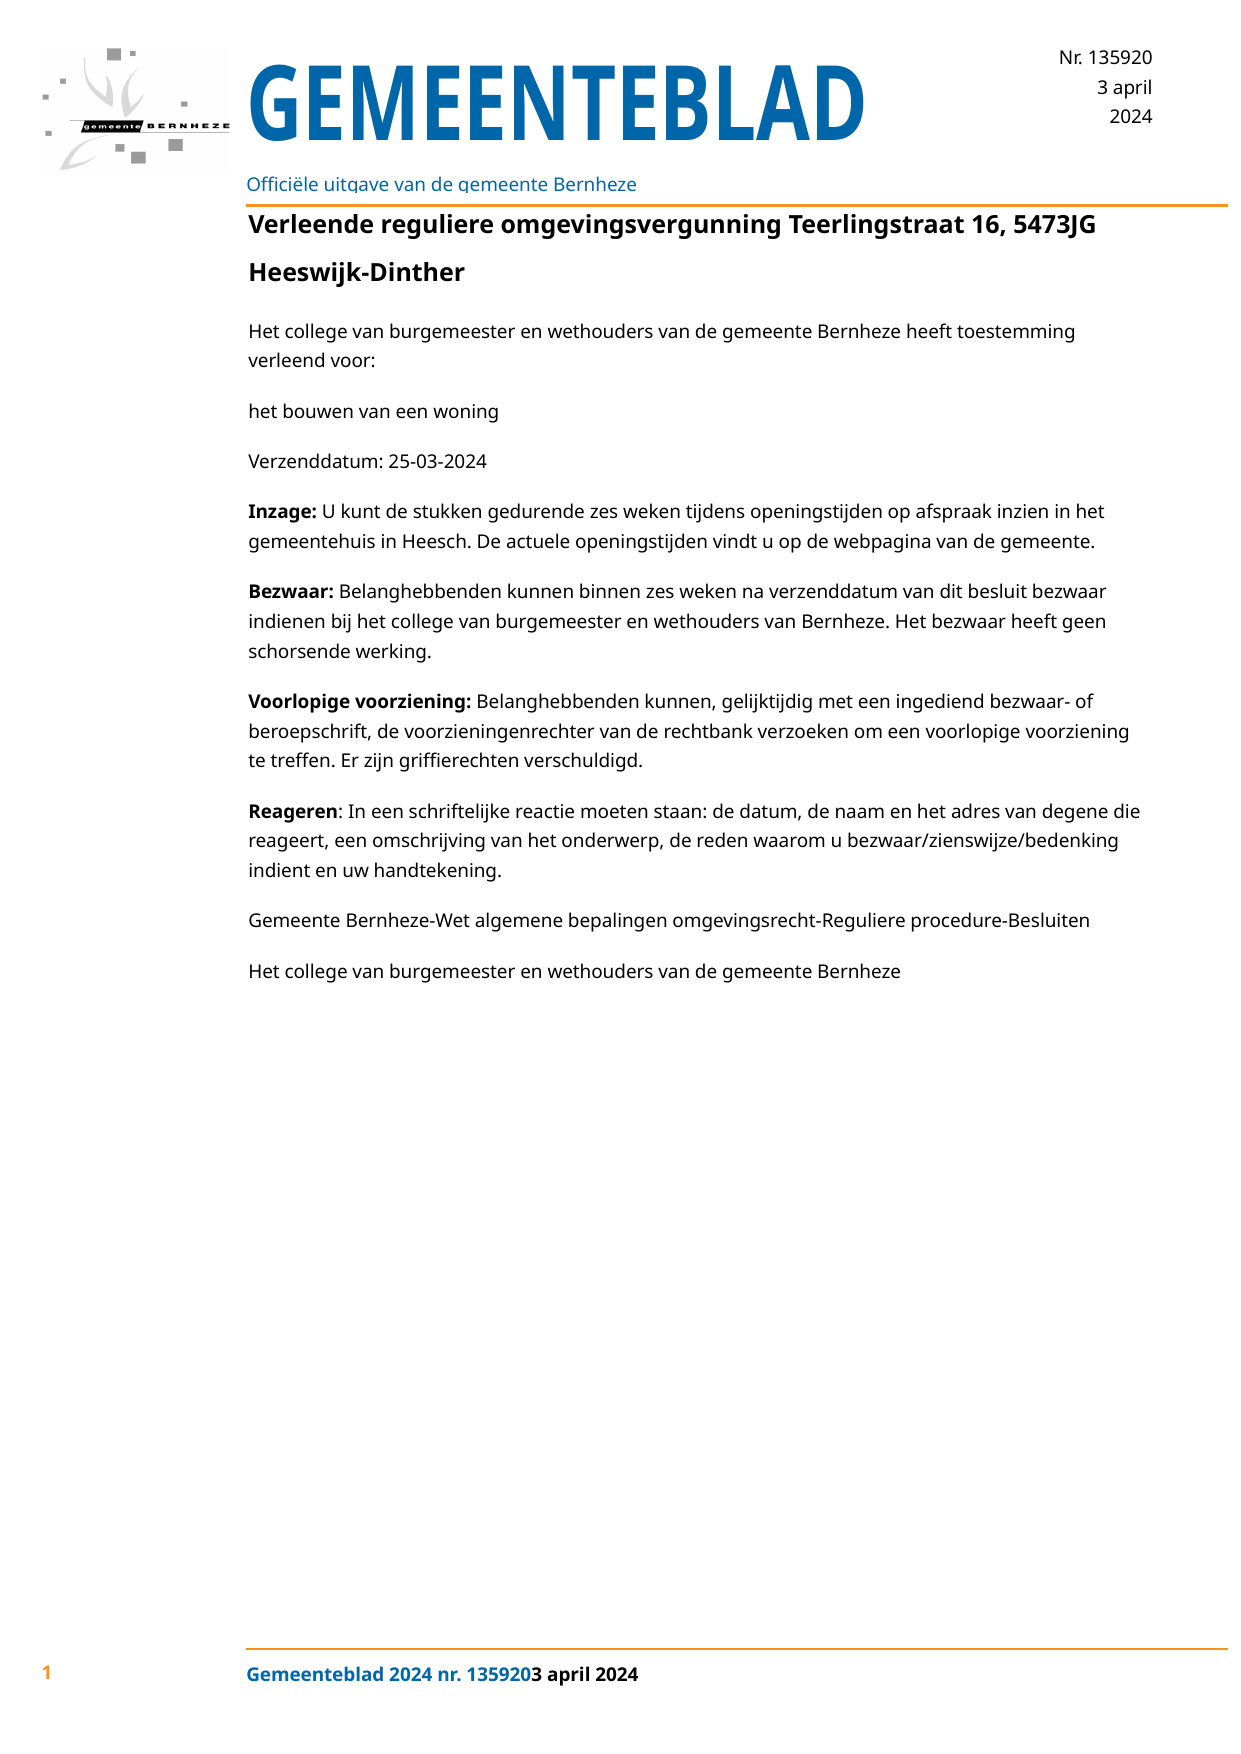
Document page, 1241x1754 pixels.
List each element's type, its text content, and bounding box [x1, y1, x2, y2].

text Inzage: U kunt de stukken gedurende zes weken tijdens openingstijden op afspraak inzien in het gemeentehuis in Heesch. De actuele openingstijden vindt u op de webpagina van de gemeente. [248, 499, 1152, 554]
text Verleende reguliere omgevingsvergunning Teerlingstraat 16, 5473JG Heeswijk-Dinther [248, 207, 1152, 288]
text het bouwen van een woning [248, 398, 1152, 424]
text Het college van burgemeester en wethouders van de gemeente Bernheze heeft toestemming verleend voor: [248, 318, 1152, 373]
text Reageren: In een schriftelijke reactie moeten staan: de datum, de naam en het adres van degene die reageert, een omschrijving van het onderwerp, de reden waarom u bezwaar/zienswijze/bedenking indient en uw handtekening. [248, 798, 1152, 883]
text Verzenddatum: 25-03-2024 [248, 448, 1152, 474]
text Voorlopige voorziening: Belanghebbenden kunnen, gelijktijdig met een ingediend bezwaar- of beroepschrift, de voorzieningenrechter van de rechtbank verzoeken om een voorlopige voorziening te treffen. Er zijn griffierechten verschuldigd. [248, 688, 1152, 773]
picture [41, 47, 231, 172]
text Het college van burgemeester en wethouders van de gemeente Bernheze [248, 958, 1152, 984]
text Bezwaar: Belanghebbenden kunnen binnen zes weken na verzenddatum van dit besluit bezwaar indienen bij het college van burgemeester en wethouders van Bernheze. Het bezwaar heeft geen schorsende werking. [248, 579, 1152, 664]
text Gemeente Bernheze-Wet algemene bepalingen omgevingsrecht-Reguliere procedure-Besluiten [248, 907, 1152, 933]
